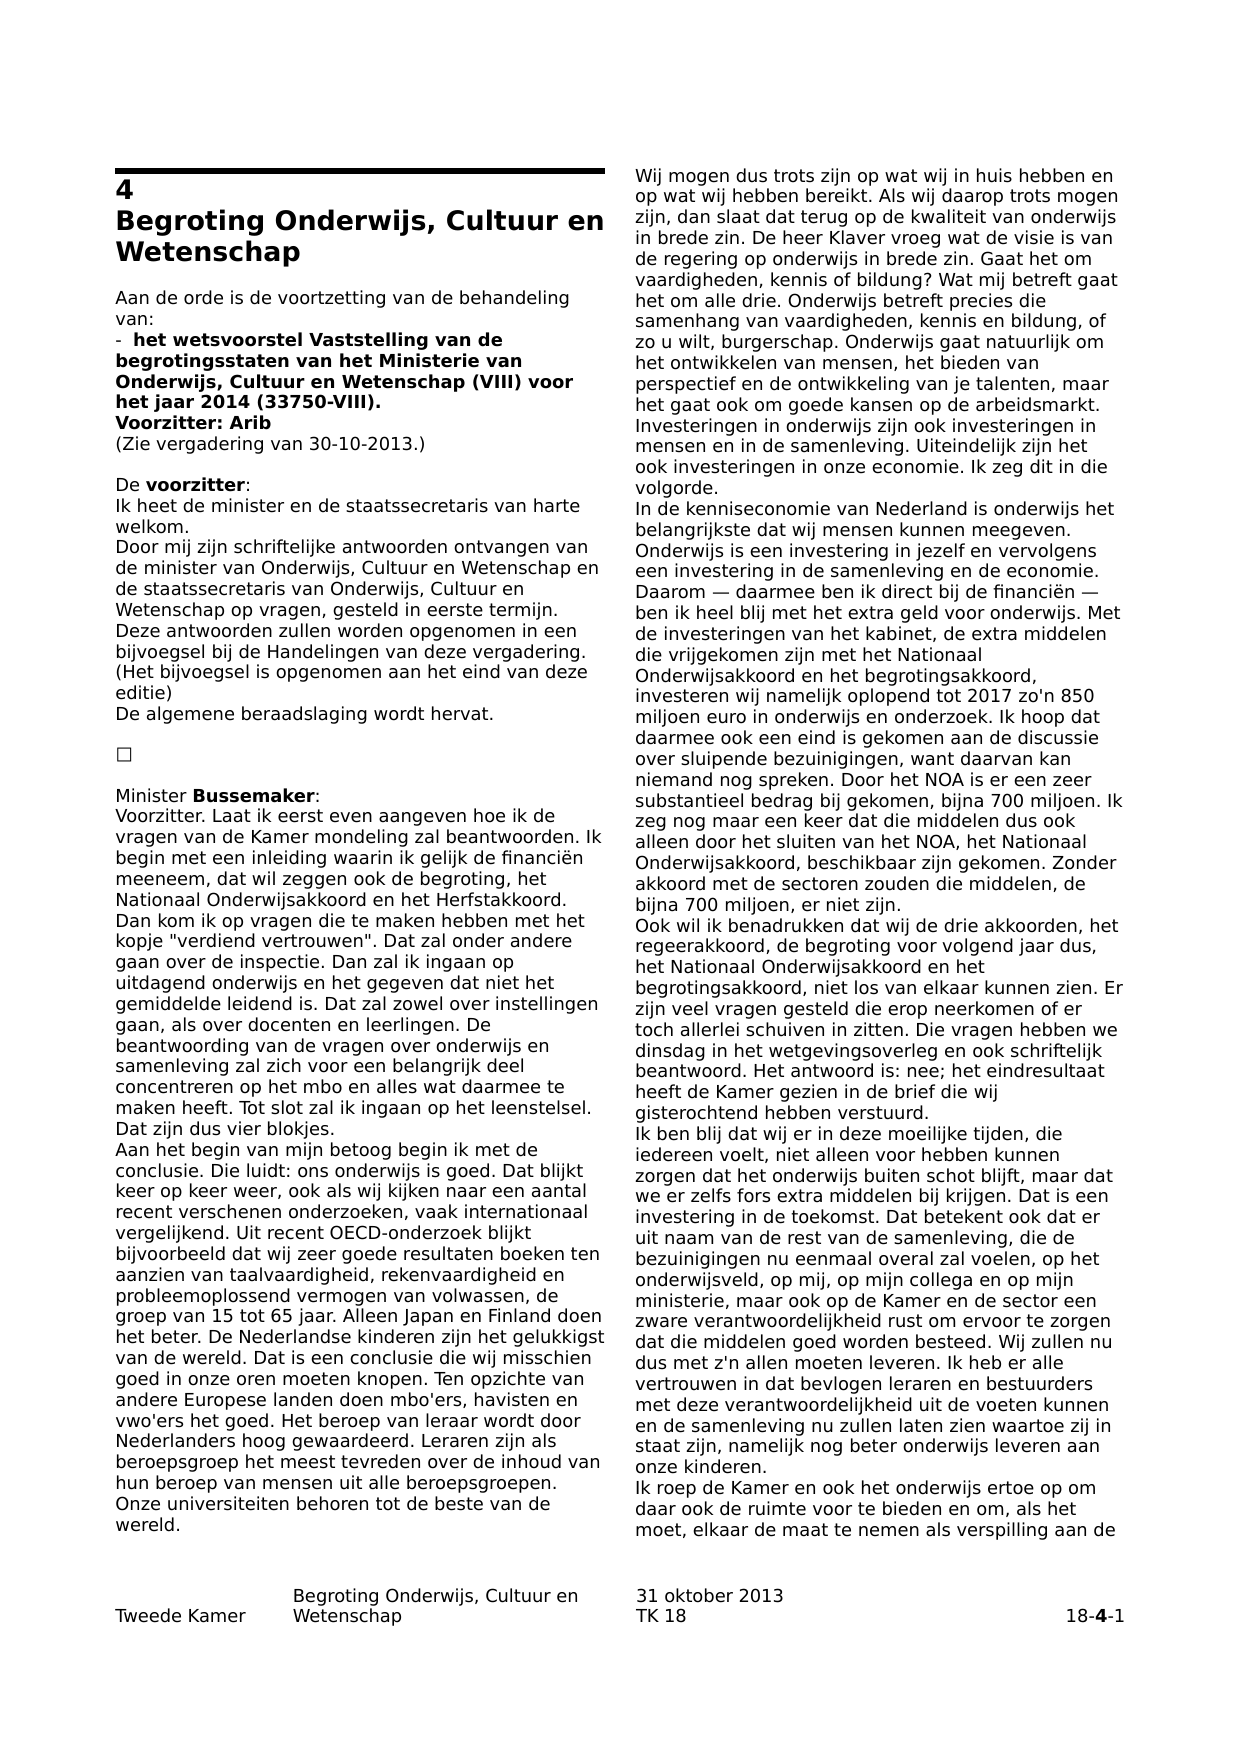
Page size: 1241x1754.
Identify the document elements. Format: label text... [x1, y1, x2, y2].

text Voorzitter. Laat ik eerst even aangeven hoe ik de vragen van de Kamer mondeling zal beantwoorden. Ik begin met een inleiding waarin ik gelijk de financiën meeneem, dat wil zeggen ook de begroting, het Nationaal Onderwijsakkoord en het Herfstakkoord. Dan kom ik op vragen die te maken hebben met het kopje "verdiend vertrouwen". Dat zal onder andere gaan over de inspectie. Dan zal ik ingaan op uitdagend onderwijs en het gegeven dat niet het gemiddelde leidend is. Dat zal zowel over instellingen gaan, als over docenten en leerlingen. De beantwoording van de vragen over onderwijs en samenleving zal zich voor een belangrijk deel concentreren op het mbo en alles wat daarmee te maken heeft. Tot slot zal ik ingaan op het leenstelsel. Dat zijn dus vier blokjes. [115, 806, 605, 1139]
text Aan de orde is de voortzetting van de behandeling van: [115, 288, 605, 330]
text ⬜ [115, 745, 605, 765]
text Voorzitter: Arib [115, 413, 605, 434]
text Ook wil ik benadrukken dat wij de drie akkoorden, het regeerakkoord, de begroting voor volgend jaar dus, het Nationaal Onderwijsakkoord en het begrotingsakkoord, niet los van elkaar kunnen zien. Er zijn veel vragen gesteld die erop neerkomen of er toch allerlei schuiven in zitten. Die vragen hebben we dinsdag in het wetgevingsoverleg en ook schriftelijk beantwoord. Het antwoord is: nee; het eindresultaat heeft de Kamer gezien in de brief die wij gisterochtend hebben verstuurd. [635, 915, 1125, 1124]
text De algemene beraadslaging wordt hervat. [115, 704, 605, 725]
list het wetsvoorstel Vaststelling van de begrotingsstaten van het Ministerie van Onderwijs, Cultuur en Wetenschap (VIII) voor het jaar 2014 (33750-VIII). [115, 330, 605, 413]
text Deze antwoorden zullen worden opgenomen in een bijvoegsel bij de Handelingen van deze vergadering. [115, 621, 605, 662]
text Aan het begin van mijn betoog begin ik met de conclusie. Die luidt: ons onderwijs is goed. Dat blijkt keer op keer weer, ook als wij kijken naar een aantal recent verschenen onderzoeken, vaak internationaal vergelijkend. Uit recent OECD-onderzoek blijkt bijvoorbeeld dat wij zeer goede resultaten boeken ten aanzien van taalvaardigheid, rekenvaardigheid en probleemoplossend vermogen van volwassen, de groep van 15 tot 65 jaar. Alleen Japan en Finland doen het beter. De Nederlandse kinderen zijn het gelukkigst van de wereld. Dat is een conclusie die wij misschien goed in onze oren moeten knopen. Ten opzichte van andere Europese landen doen mbo'ers, havisten en vwo'ers het goed. Het beroep van leraar wordt door Nederlanders hoog gewaardeerd. Leraren zijn als beroepsgroep het meest tevreden over de inhoud van hun beroep van mensen uit alle beroepsgroepen. Onze universiteiten behoren tot de beste van de wereld. [115, 1139, 605, 1535]
text Ik heet de minister en de staatssecretaris van harte welkom. [115, 496, 605, 537]
text In de kenniseconomie van Nederland is onderwijs het belangrijkste dat wij mensen kunnen meegeven. Onderwijs is een investering in jezelf en vervolgens een investering in de samenleving en de economie. Daarom — daarmee ben ik direct bij de financiën — ben ik heel blij met het extra geld voor onderwijs. Met de investeringen van het kabinet, de extra middelen die vrijgekomen zijn met het Nationaal Onderwijsakkoord en het begrotingsakkoord, investeren wij namelijk oplopend tot 2017 zo'n 850 miljoen euro in onderwijs en onderzoek. Ik hoop dat daarmee ook een eind is gekomen aan de discussie over sluipende bezuinigingen, want daarvan kan niemand nog spreken. Door het NOA is er een zeer substantieel bedrag bij gekomen, bijna 700 miljoen. Ik zeg nog maar een keer dat die middelen dus ook alleen door het sluiten van het NOA, het Nationaal Onderwijsakkoord, beschikbaar zijn gekomen. Zonder akkoord met de sectoren zouden die middelen, de bijna 700 miljoen, er niet zijn. [635, 499, 1125, 915]
text (Zie vergadering van 30-10-2013.) [115, 434, 605, 455]
text Wij mogen dus trots zijn op wat wij in huis hebben en op wat wij hebben bereikt. Als wij daarop trots mogen zijn, dan slaat dat terug op de kwaliteit van onderwijs in brede zin. De heer Klaver vroeg wat de visie is van de regering op onderwijs in brede zin. Gaat het om vaardigheden, kennis of bildung? Wat mij betreft gaat het om alle drie. Onderwijs betreft precies die samenhang van vaardigheden, kennis en bildung, of zo u wilt, burgerschap. Onderwijs gaat natuurlijk om het ontwikkelen van mensen, het bieden van perspectief en de ontwikkeling van je talenten, maar het gaat ook om goede kansen op de arbeidsmarkt. Investeringen in onderwijs zijn ook investeringen in mensen en in de samenleving. Uiteindelijk zijn het ook investeringen in onze economie. Ik zeg dit in die volgorde. [635, 165, 1125, 499]
text Ik ben blij dat wij er in deze moeilijke tijden, die iedereen voelt, niet alleen voor hebben kunnen zorgen dat het onderwijs buiten schot blijft, maar dat we er zelfs fors extra middelen bij krijgen. Dat is een investering in de toekomst. Dat betekent ook dat er uit naam van de rest van de samenleving, die de bezuinigingen nu eenmaal overal zal voelen, op het onderwijsveld, op mij, op mijn collega en op mijn ministerie, maar ook op de Kamer en de sector een zware verantwoordelijkheid rust om ervoor te zorgen dat die middelen goed worden besteed. Wij zullen nu dus met z'n allen moeten leveren. Ik heb er alle vertrouwen in dat bevlogen leraren en bestuurders met deze verantwoordelijkheid uit de voeten kunnen en de samenleving nu zullen laten zien waartoe zij in staat zijn, namelijk nog beter onderwijs leveren aan onze kinderen. [635, 1124, 1125, 1478]
text Door mij zijn schriftelijke antwoorden ontvangen van de minister van Onderwijs, Cultuur en Wetenschap en de staatssecretaris van Onderwijs, Cultuur en Wetenschap op vragen, gesteld in eerste termijn. [115, 537, 605, 621]
title 4 Begroting Onderwijs, Cultuur en Wetenschap [115, 174, 605, 268]
text (Het bijvoegsel is opgenomen aan het eind van deze editie) [115, 662, 605, 704]
text De voorzitter: [115, 475, 605, 496]
text Ik roep de Kamer en ook het onderwijs ertoe op om daar ook de ruimte voor te bieden en om, als het moet, elkaar de maat te nemen als verspilling aan de [635, 1478, 1125, 1540]
text Minister Bussemaker: [115, 785, 605, 806]
